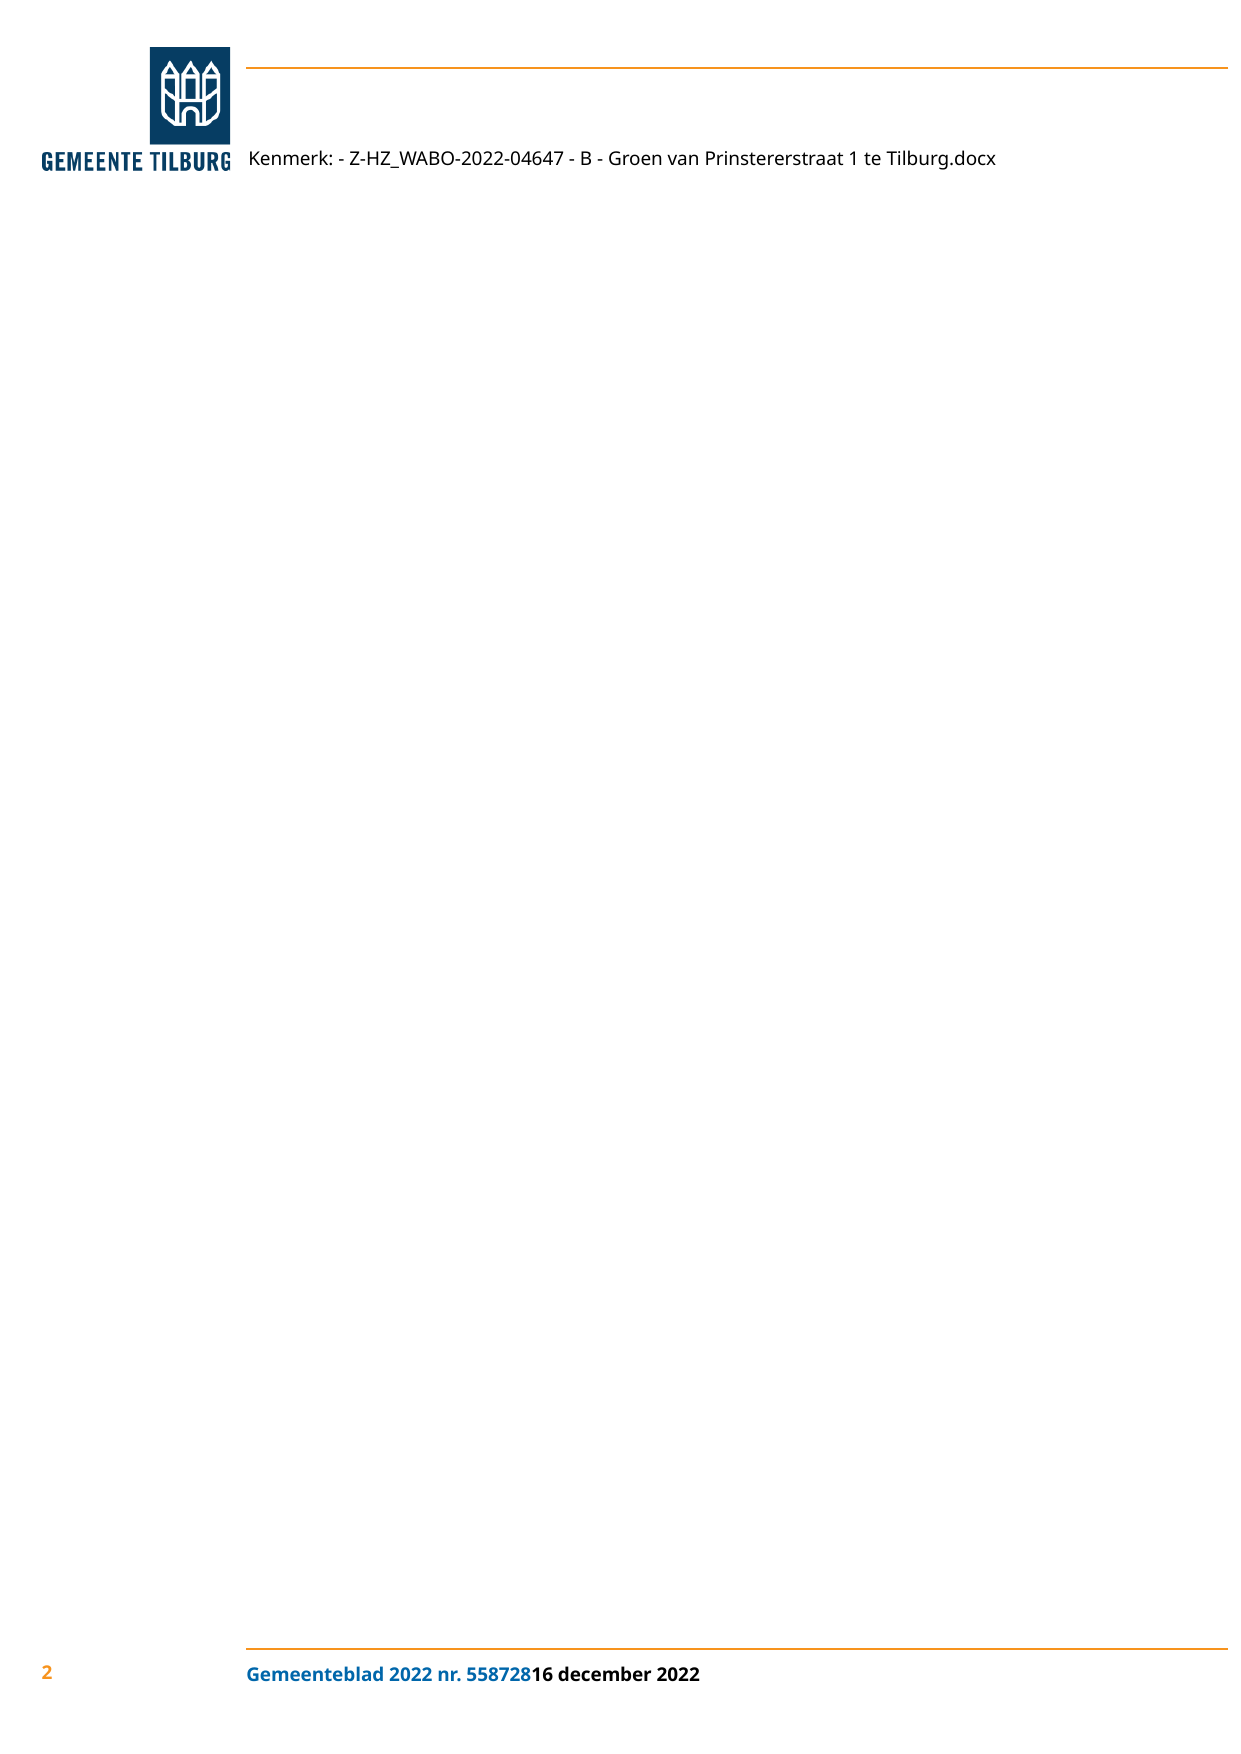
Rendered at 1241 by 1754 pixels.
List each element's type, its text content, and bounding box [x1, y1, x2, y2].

text Kenmerk: - Z-HZ_WABO-2022-04647 - B - Groen van Prinstererstraat 1 te Tilburg.docx [248, 145, 1152, 171]
picture [41, 47, 231, 172]
